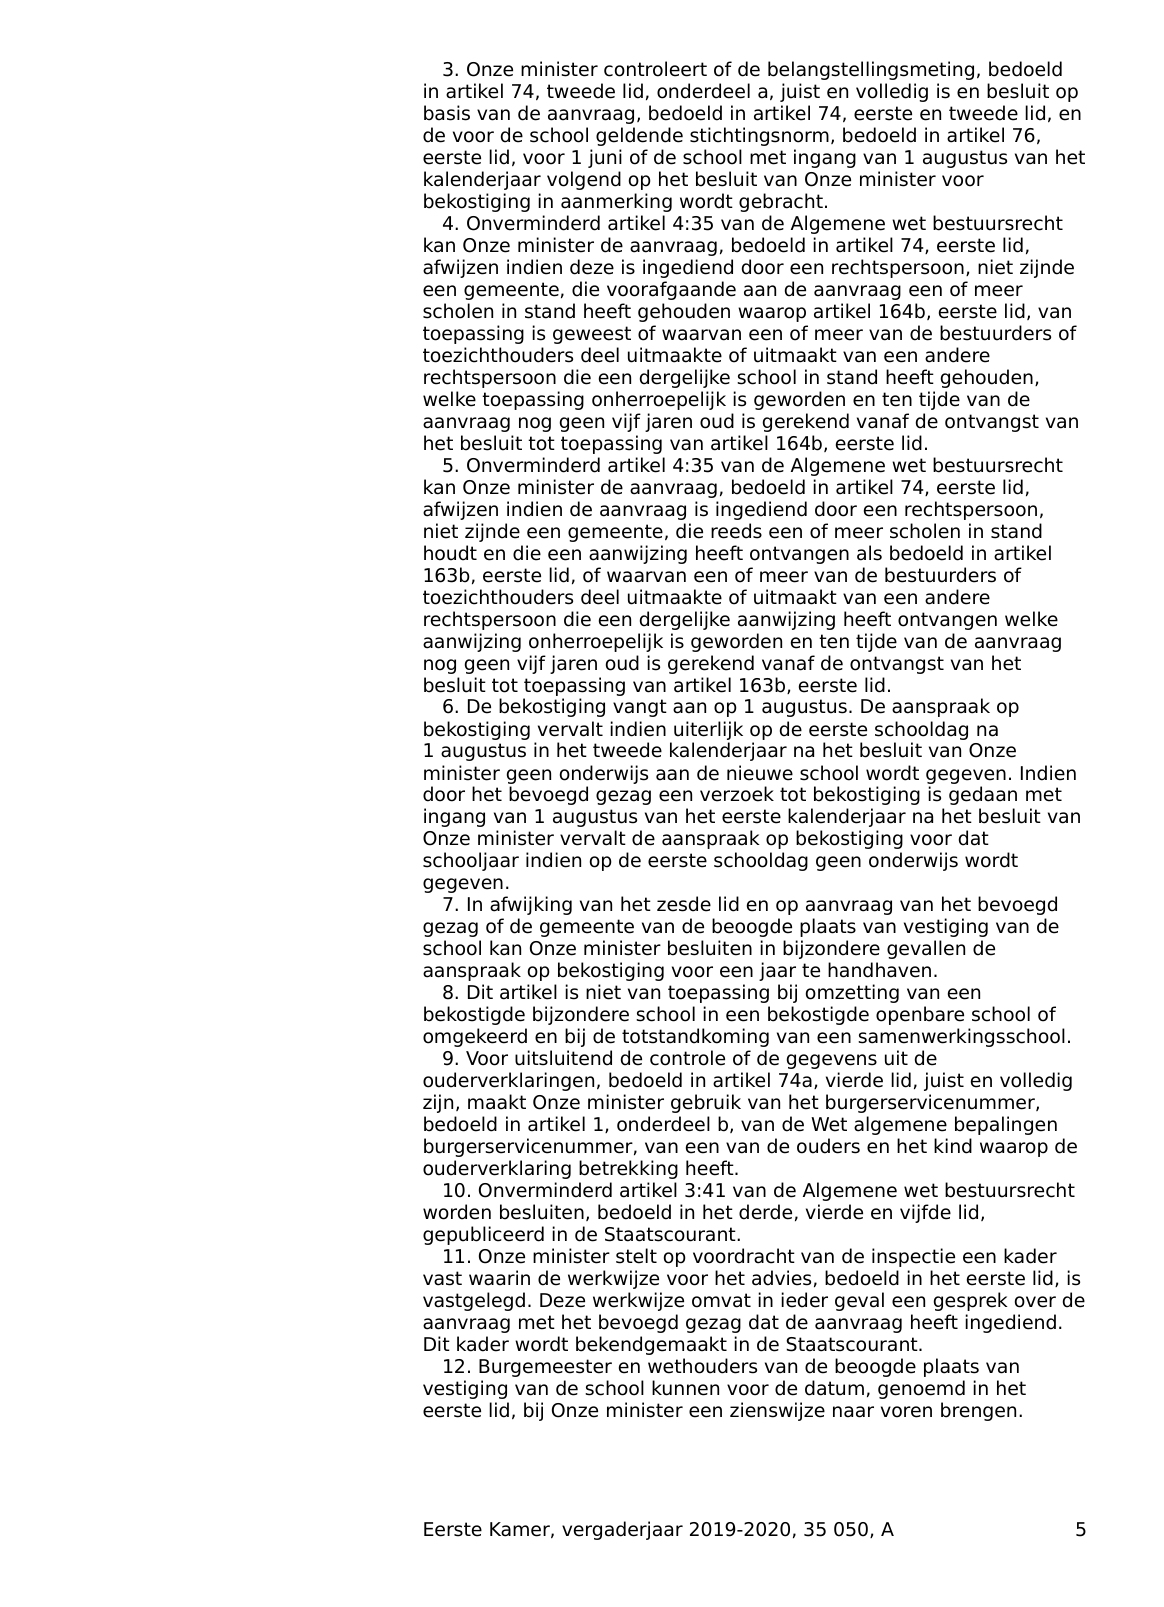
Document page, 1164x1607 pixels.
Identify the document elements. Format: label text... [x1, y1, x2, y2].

text 5. Onverminderd artikel 4:35 van de Algemene wet bestuursrecht kan Onze minister de aanvraag, bedoeld in artikel 74, eerste lid, afwijzen indien de aanvraag is ingediend door een rechtspersoon, niet zijnde een gemeente, die reeds een of meer scholen in stand houdt en die een aanwijzing heeft ontvangen als bedoeld in artikel 163b, eerste lid, of waarvan een of meer van de bestuurders of toezichthouders deel uitmaakte of uitmaakt van een andere rechtspersoon die een dergelijke aanwijzing heeft ontvangen welke aanwijzing onherroepelijk is geworden en ten tijde van de aanvraag nog geen vijf jaren oud is gerekend vanaf de ontvangst van het besluit tot toepassing van artikel 163b, eerste lid. [422, 455, 1087, 696]
text 10. Onverminderd artikel 3:41 van de Algemene wet bestuursrecht worden besluiten, bedoeld in het derde, vierde en vijfde lid, gepubliceerd in de Staatscourant. [422, 1180, 1087, 1246]
text 7. In afwijking van het zesde lid en op aanvraag van het bevoegd gezag of de gemeente van de beoogde plaats van vestiging van de school kan Onze minister besluiten in bijzondere gevallen de aanspraak op bekostiging voor een jaar te handhaven. [422, 894, 1087, 982]
text 8. Dit artikel is niet van toepassing bij omzetting van een bekostigde bijzondere school in een bekostigde openbare school of omgekeerd en bij de totstandkoming van een samenwerkingsschool. [422, 982, 1087, 1048]
text 12. Burgemeester en wethouders van de beoogde plaats van vestiging van de school kunnen voor de datum, genoemd in het eerste lid, bij Onze minister een zienswijze naar voren brengen. [422, 1356, 1087, 1422]
text 9. Voor uitsluitend de controle of de gegevens uit de ouderverklaringen, bedoeld in artikel 74a, vierde lid, juist en volledig zijn, maakt Onze minister gebruik van het burgerservicenummer, bedoeld in artikel 1, onderdeel b, van de Wet algemene bepalingen burgerservicenummer, van een van de ouders en het kind waarop de ouderverklaring betrekking heeft. [422, 1048, 1087, 1180]
text 4. Onverminderd artikel 4:35 van de Algemene wet bestuursrecht kan Onze minister de aanvraag, bedoeld in artikel 74, eerste lid, afwijzen indien deze is ingediend door een rechtspersoon, niet zijnde een gemeente, die voorafgaande aan de aanvraag een of meer scholen in stand heeft gehouden waarop artikel 164b, eerste lid, van toepassing is geweest of waarvan een of meer van de bestuurders of toezichthouders deel uitmaakte of uitmaakt van een andere rechtspersoon die een dergelijke school in stand heeft gehouden, welke toepassing onherroepelijk is geworden en ten tijde van de aanvraag nog geen vijf jaren oud is gerekend vanaf de ontvangst van het besluit tot toepassing van artikel 164b, eerste lid. [422, 213, 1087, 455]
text 6. De bekostiging vangt aan op 1 augustus. De aanspraak op bekostiging vervalt indien uiterlijk op de eerste schooldag na 1 augustus in het tweede kalenderjaar na het besluit van Onze minister geen onderwijs aan de nieuwe school wordt gegeven. Indien door het bevoegd gezag een verzoek tot bekostiging is gedaan met ingang van 1 augustus van het eerste kalenderjaar na het besluit van Onze minister vervalt de aanspraak op bekostiging voor dat schooljaar indien op de eerste schooldag geen onderwijs wordt gegeven. [422, 696, 1087, 894]
text 11. Onze minister stelt op voordracht van de inspectie een kader vast waarin de werkwijze voor het advies, bedoeld in het eerste lid, is vastgelegd. Deze werkwijze omvat in ieder geval een gesprek over de aanvraag met het bevoegd gezag dat de aanvraag heeft ingediend. Dit kader wordt bekendgemaakt in de Staatscourant. [422, 1246, 1087, 1356]
text 3. Onze minister controleert of de belangstellingsmeting, bedoeld in artikel 74, tweede lid, onderdeel a, juist en volledig is en besluit op basis van de aanvraag, bedoeld in artikel 74, eerste en tweede lid, en de voor de school geldende stichtingsnorm, bedoeld in artikel 76, eerste lid, voor 1 juni of de school met ingang van 1 augustus van het kalenderjaar volgend op het besluit van Onze minister voor bekostiging in aanmerking wordt gebracht. [422, 59, 1087, 213]
